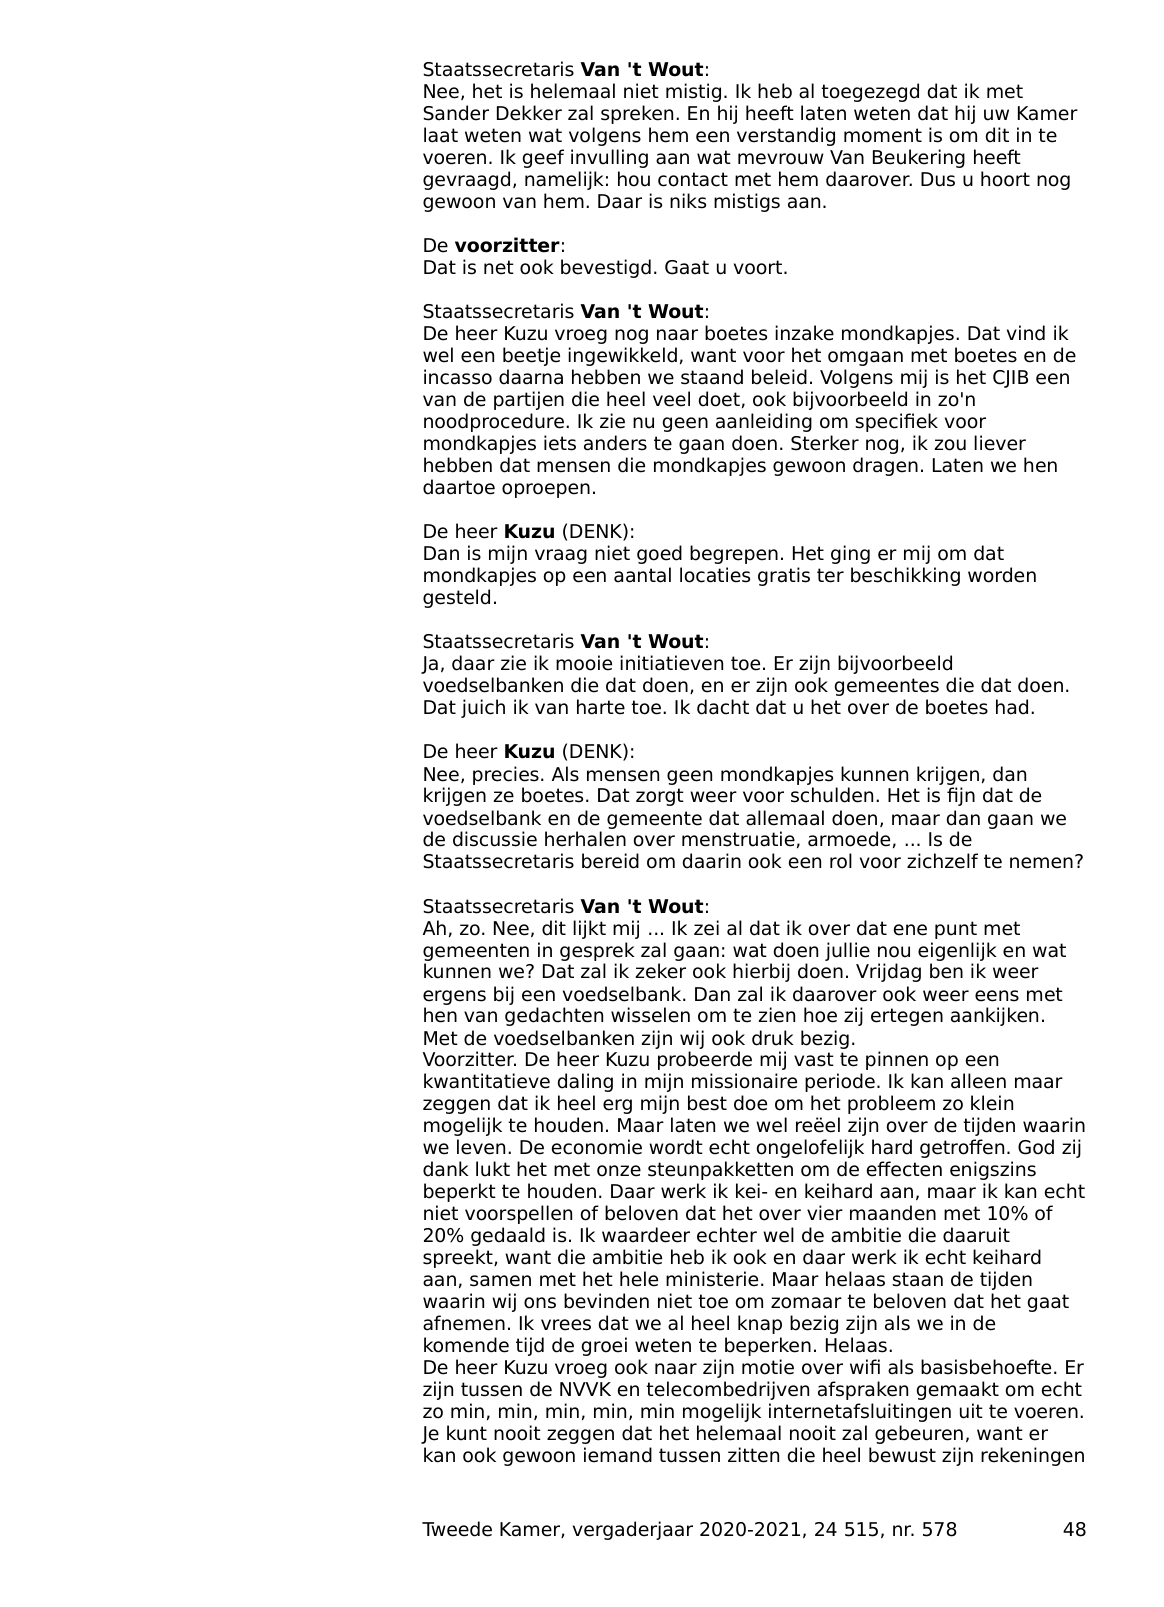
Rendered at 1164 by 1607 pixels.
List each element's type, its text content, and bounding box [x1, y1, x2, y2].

text Nee, precies. Als mensen geen mondkapjes kunnen krijgen, dan krijgen ze boetes. Dat zorgt weer voor schulden. Het is fijn dat de voedselbank en de gemeente dat allemaal doen, maar dan gaan we de discussie herhalen over menstruatie, armoede, ... Is de Staatssecretaris bereid om daarin ook een rol voor zichzelf te nemen? [422, 763, 1087, 873]
text De heer Kuzu vroeg nog naar boetes inzake mondkapjes. Dat vind ik wel een beetje ingewikkeld, want voor het omgaan met boetes en de incasso daarna hebben we staand beleid. Volgens mij is het CJIB een van de partijen die heel veel doet, ook bijvoorbeeld in zo'n noodprocedure. Ik zie nu geen aanleiding om specifiek voor mondkapjes iets anders te gaan doen. Sterker nog, ik zou liever hebben dat mensen die mondkapjes gewoon dragen. Laten we hen daartoe oproepen. [422, 323, 1087, 499]
text Dan is mijn vraag niet goed begrepen. Het ging er mij om dat mondkapjes op een aantal locaties gratis ter beschikking worden gesteld. [422, 543, 1087, 609]
text Voorzitter. De heer Kuzu probeerde mij vast te pinnen op een kwantitatieve daling in mijn missionaire periode. Ik kan alleen maar zeggen dat ik heel erg mijn best doe om het probleem zo klein mogelijk te houden. Maar laten we wel reëel zijn over de tijden waarin we leven. De economie wordt echt ongelofelijk hard getroffen. God zij dank lukt het met onze steunpakketten om de effecten enigszins beperkt te houden. Daar werk ik kei- en keihard aan, maar ik kan echt niet voorspellen of beloven dat het over vier maanden met 10% of 20% gedaald is. Ik waardeer echter wel de ambitie die daaruit spreekt, want die ambitie heb ik ook en daar werk ik echt keihard aan, samen met het hele ministerie. Maar helaas staan de tijden waarin wij ons bevinden niet toe om zomaar te beloven dat het gaat afnemen. Ik vrees dat we al heel knap bezig zijn als we in de komende tijd de groei weten te beperken. Helaas. [422, 1049, 1087, 1357]
text Dat is net ook bevestigd. Gaat u voort. [422, 257, 1087, 279]
text Staatssecretaris Van 't Wout: [422, 301, 1087, 323]
text De heer Kuzu (DENK): [422, 741, 1087, 763]
text Staatssecretaris Van 't Wout: [422, 59, 1087, 81]
text Staatssecretaris Van 't Wout: [422, 896, 1087, 917]
text De heer Kuzu (DENK): [422, 521, 1087, 543]
text Nee, het is helemaal niet mistig. Ik heb al toegezegd dat ik met Sander Dekker zal spreken. En hij heeft laten weten dat hij uw Kamer laat weten wat volgens hem een verstandig moment is om dit in te voeren. Ik geef invulling aan wat mevrouw Van Beukering heeft gevraagd, namelijk: hou contact met hem daarover. Dus u hoort nog gewoon van hem. Daar is niks mistigs aan. [422, 81, 1087, 213]
text Staatssecretaris Van 't Wout: [422, 631, 1087, 653]
text Ja, daar zie ik mooie initiatieven toe. Er zijn bijvoorbeeld voedselbanken die dat doen, en er zijn ook gemeentes die dat doen. Dat juich ik van harte toe. Ik dacht dat u het over de boetes had. [422, 653, 1087, 719]
text Ah, zo. Nee, dit lijkt mij ... Ik zei al dat ik over dat ene punt met gemeenten in gesprek zal gaan: wat doen jullie nou eigenlijk en wat kunnen we? Dat zal ik zeker ook hierbij doen. Vrijdag ben ik weer ergens bij een voedselbank. Dan zal ik daarover ook weer eens met hen van gedachten wisselen om te zien hoe zij ertegen aankijken. Met de voedselbanken zijn wij ook druk bezig. [422, 917, 1087, 1049]
text De voorzitter: [422, 235, 1087, 257]
text De heer Kuzu vroeg ook naar zijn motie over wifi als basisbehoefte. Er zijn tussen de NVVK en telecombedrijven afspraken gemaakt om echt zo min, min, min, min, min mogelijk internetafsluitingen uit te voeren. Je kunt nooit zeggen dat het helemaal nooit zal gebeuren, want er kan ook gewoon iemand tussen zitten die heel bewust zijn rekeningen [422, 1357, 1087, 1467]
